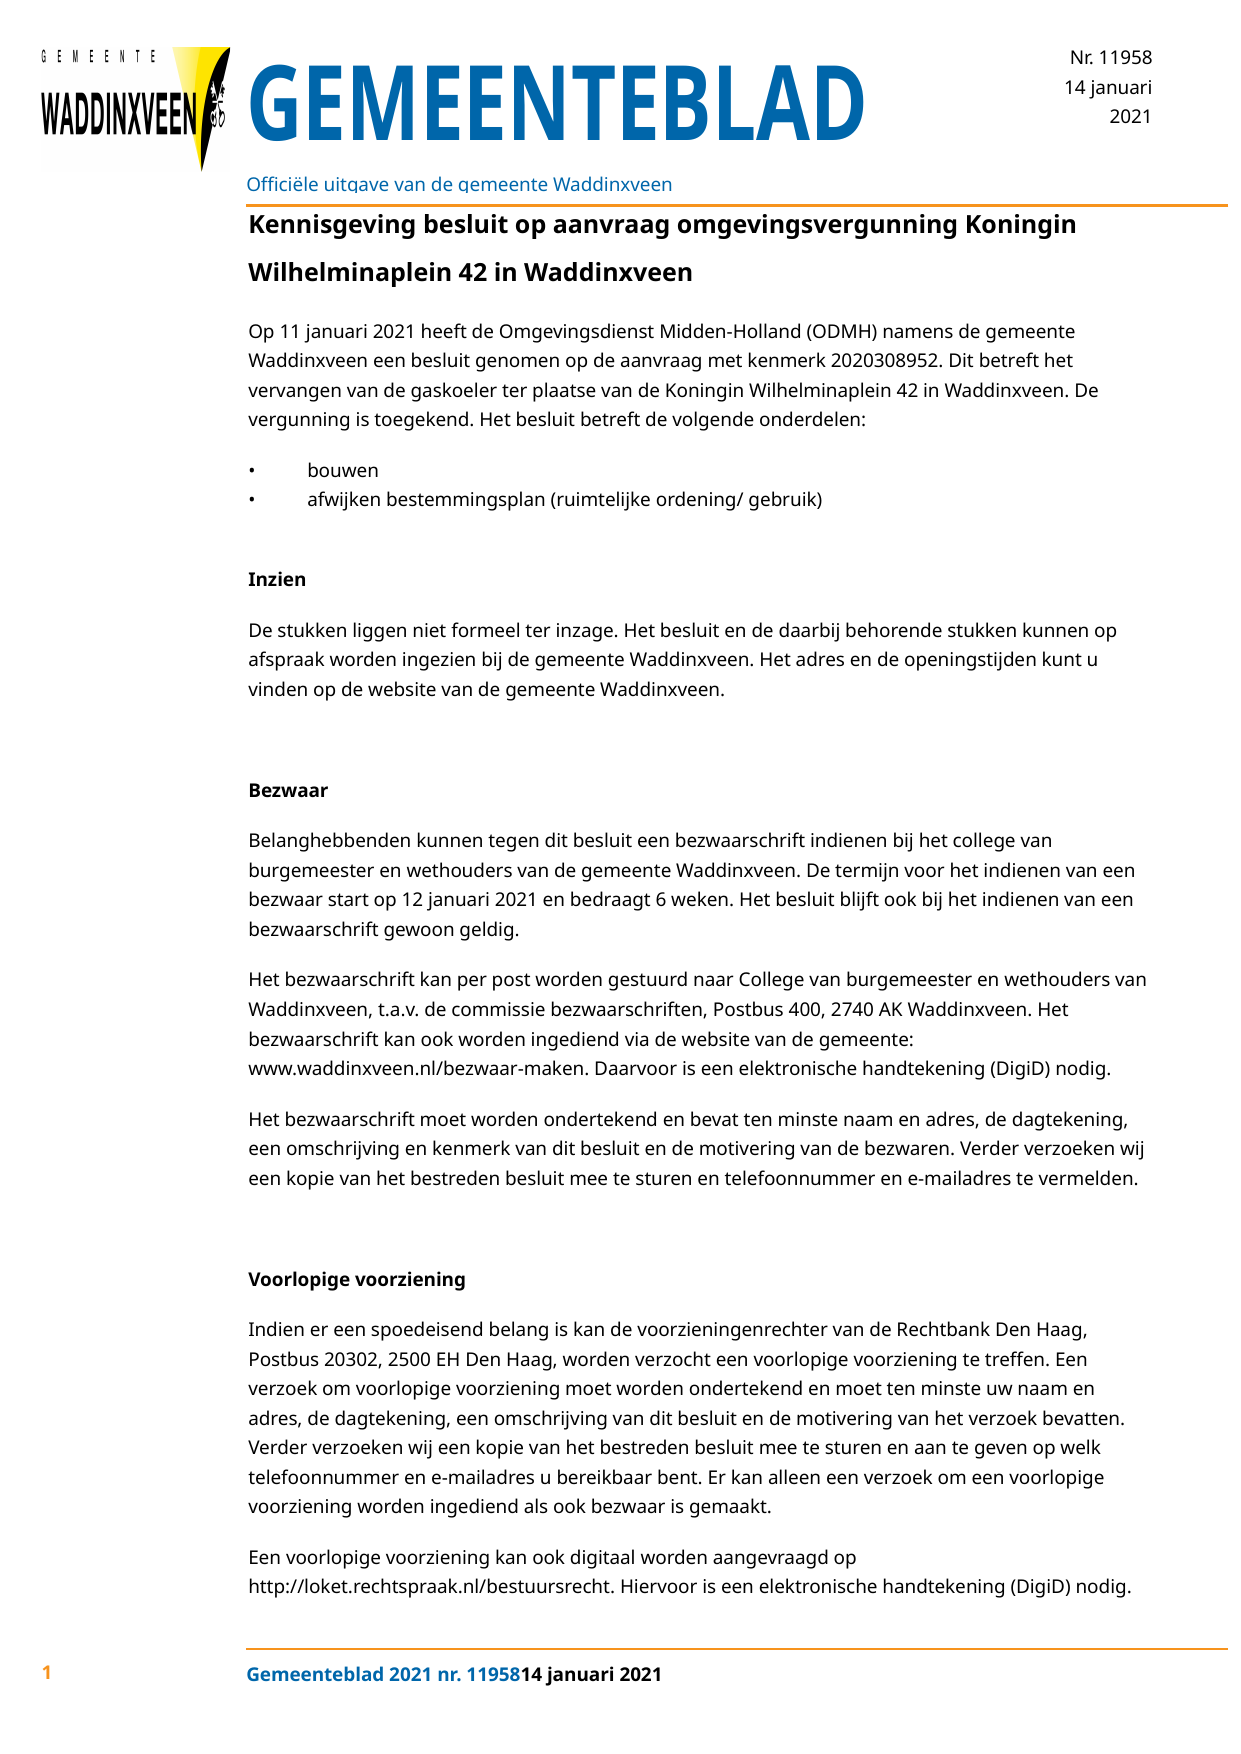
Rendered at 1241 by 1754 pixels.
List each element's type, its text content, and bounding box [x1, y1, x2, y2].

text Een voorlopige voorziening kan ook digitaal worden aangevraagd op http://loket.rechtspraak.nl/bestuursrecht. Hiervoor is een elektronische handtekening (DigiD) nodig. [248, 1544, 1152, 1599]
text Belanghebbenden kunnen tegen dit besluit een bezwaarschrift indienen bij het college van burgemeester en wethouders van de gemeente Waddinxveen. De termijn voor het indienen van een bezwaar start op 12 januari 2021 en bedraagt 6 weken. Het besluit blijft ook bij het indienen van een bezwaarschrift gewoon geldig. [248, 827, 1152, 942]
text Indien er een spoedeisend belang is kan de voorzieningenrechter van de Rechtbank Den Haag, Postbus 20302, 2500 EH Den Haag, worden verzocht een voorlopige voorziening te treffen. Een verzoek om voorlopige voorziening moet worden ondertekend en moet ten minste uw naam en adres, de dagtekening, een omschrijving van dit besluit en de motivering van het verzoek bevatten. Verder verzoeken wij een kopie van het bestreden besluit mee te sturen en aan te geven op welk telefoonnummer en e-mailadres u bereikbaar bent. Er kan alleen een verzoek om een voorlopige voorziening worden ingediend als ook bezwaar is gemaakt. [248, 1316, 1152, 1519]
text Bezwaar [248, 777, 1152, 803]
list afwijken bestemmingsplan (ruimtelijke ordening/ gebruik) [248, 487, 1152, 512]
list bouwen [248, 457, 1152, 483]
picture [41, 47, 231, 172]
text Kennisgeving besluit op aanvraag omgevingsvergunning Koningin Wilhelminaplein 42 in Waddinxveen [248, 207, 1152, 288]
text Op 11 januari 2021 heeft de Omgevingsdienst Midden-Holland (ODMH) namens de gemeente Waddinxveen een besluit genomen op de aanvraag met kenmerk 2020308952. Dit betreft het vervangen van de gaskoeler ter plaatse van de Koningin Wilhelminaplein 42 in Waddinxveen. De vergunning is toegekend. Het besluit betreft de volgende onderdelen: [248, 318, 1152, 432]
text Het bezwaarschrift kan per post worden gestuurd naar College van burgemeester en wethouders van Waddinxveen, t.a.v. de commissie bezwaarschriften, Postbus 400, 2740 AK Waddinxveen. Het bezwaarschrift kan ook worden ingediend via de website van de gemeente: www.waddinxveen.nl/bezwaar-maken. Daarvoor is een elektronische handtekening (DigiD) nodig. [248, 967, 1152, 1081]
text Het bezwaarschrift moet worden ondertekend en bevat ten minste naam en adres, de dagtekening, een omschrijving en kenmerk van dit besluit en de motivering van de bezwaren. Verder verzoeken wij een kopie van het bestreden besluit mee te sturen en telefoonnummer en e-mailadres te vermelden. [248, 1106, 1152, 1191]
text Inzien [248, 567, 1152, 592]
text De stukken liggen niet formeel ter inzage. Het besluit en de daarbij behorende stukken kunnen op afspraak worden ingezien bij de gemeente Waddinxveen. Het adres en de openingstijden kunt u vinden op de website van de gemeente Waddinxveen. [248, 617, 1152, 702]
text Voorlopige voorziening [248, 1266, 1152, 1292]
